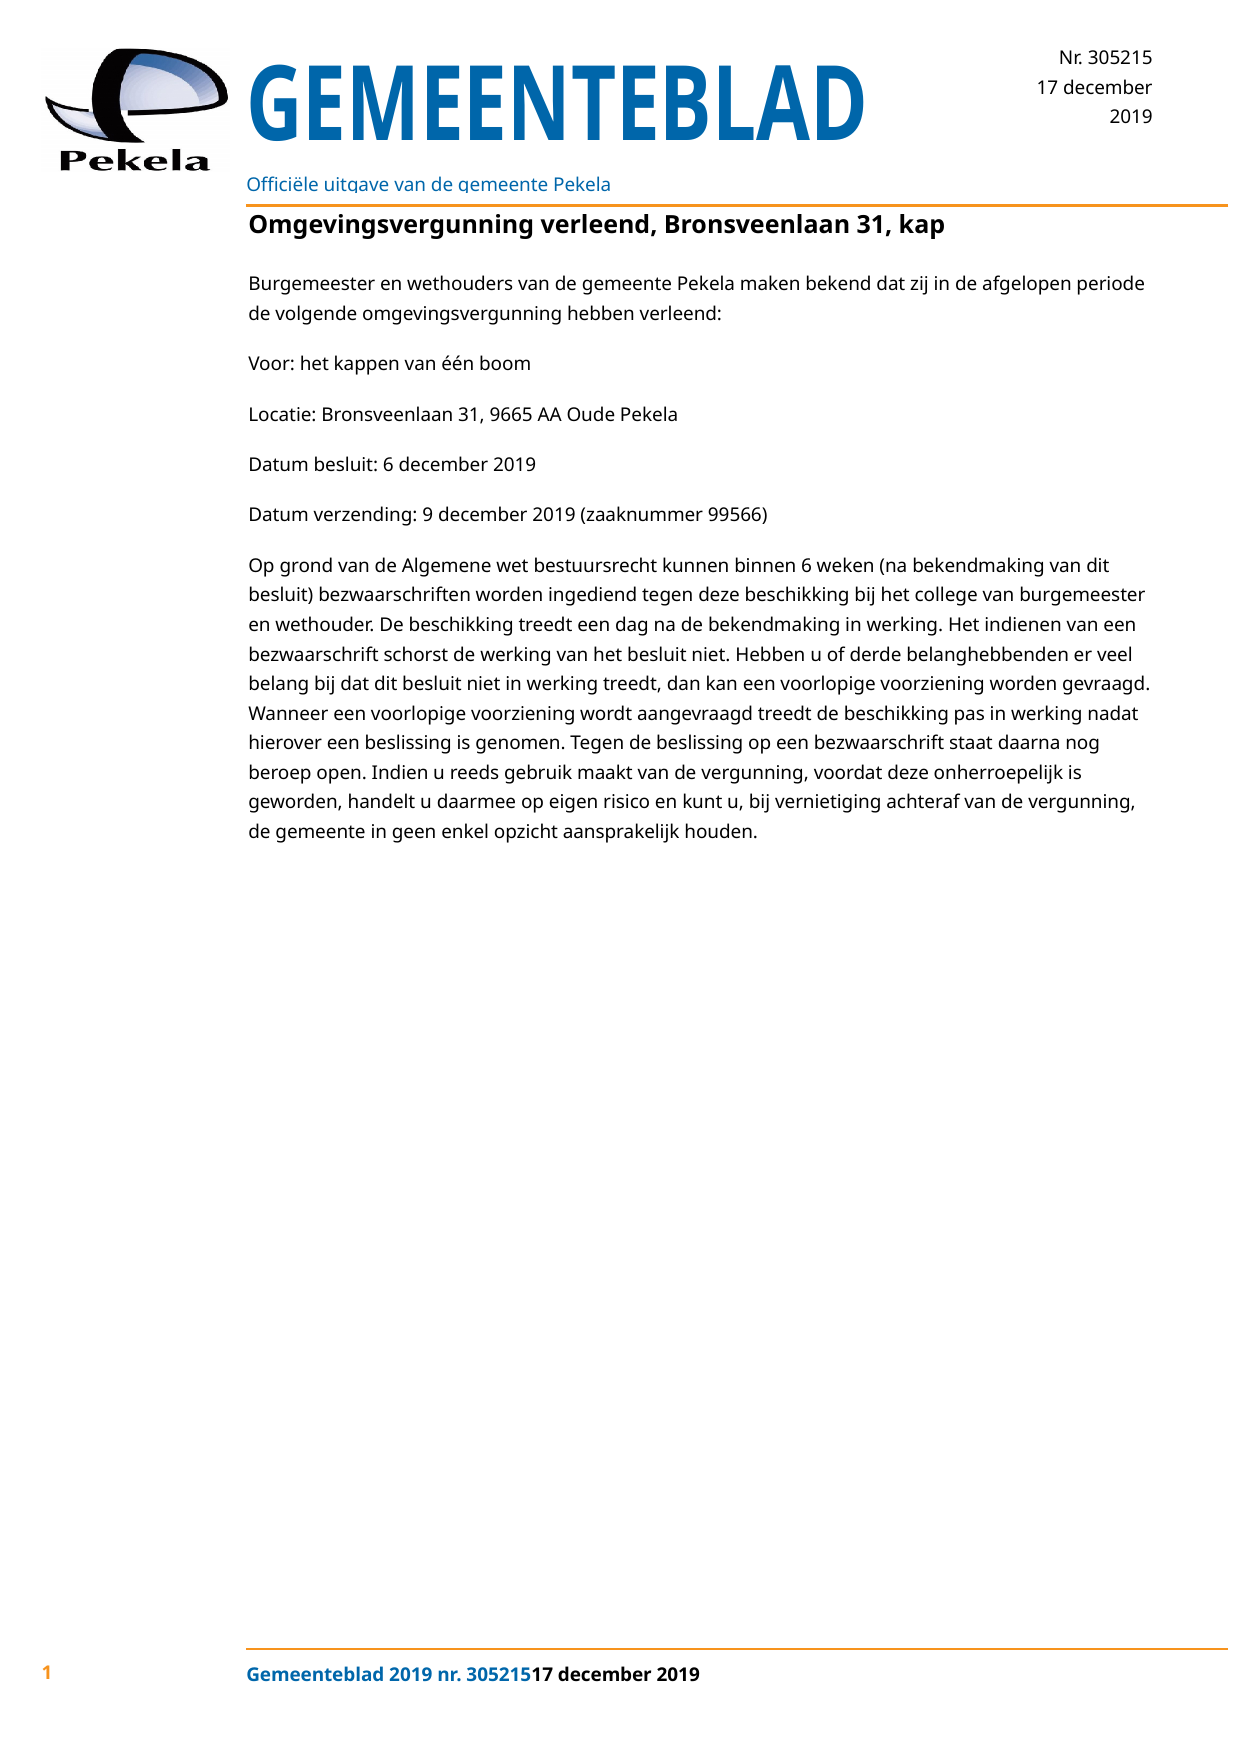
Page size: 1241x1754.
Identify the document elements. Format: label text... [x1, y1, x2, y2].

text Burgemeester en wethouders van de gemeente Pekela maken bekend dat zij in de afgelopen periode de volgende omgevingsvergunning hebben verleend: [248, 270, 1152, 326]
text Datum besluit: 6 december 2019 [248, 451, 1152, 477]
text Locatie: Bronsveenlaan 31, 9665 AA Oude Pekela [248, 401, 1152, 426]
text Voor: het kappen van één boom [248, 350, 1152, 376]
text Op grond van de Algemene wet bestuursrecht kunnen binnen 6 weken (na bekendmaking van dit besluit) bezwaarschriften worden ingediend tegen deze beschikking bij het college van burgemeester en wethouder. De beschikking treedt een dag na de bekendmaking in werking. Het indienen van een bezwaarschrift schorst de werking van het besluit niet. Hebben u of derde belanghebbenden er veel belang bij dat dit besluit niet in werking treedt, dan kan een voorlopige voorziening worden gevraagd. Wanneer een voorlopige voorziening wordt aangevraagd treedt de beschikking pas in werking nadat hierover een beslissing is genomen. Tegen de beslissing op een bezwaarschrift staat daarna nog beroep open. Indien u reeds gebruik maakt van de vergunning, voordat deze onherroepelijk is geworden, handelt u daarmee op eigen risico en kunt u, bij vernietiging achteraf van de vergunning, de gemeente in geen enkel opzicht aansprakelijk houden. [248, 552, 1152, 844]
picture [41, 47, 231, 172]
text Datum verzending: 9 december 2019 (zaaknummer 99566) [248, 502, 1152, 527]
text Omgevingsvergunning verleend, Bronsveenlaan 31, kap [248, 207, 1152, 241]
